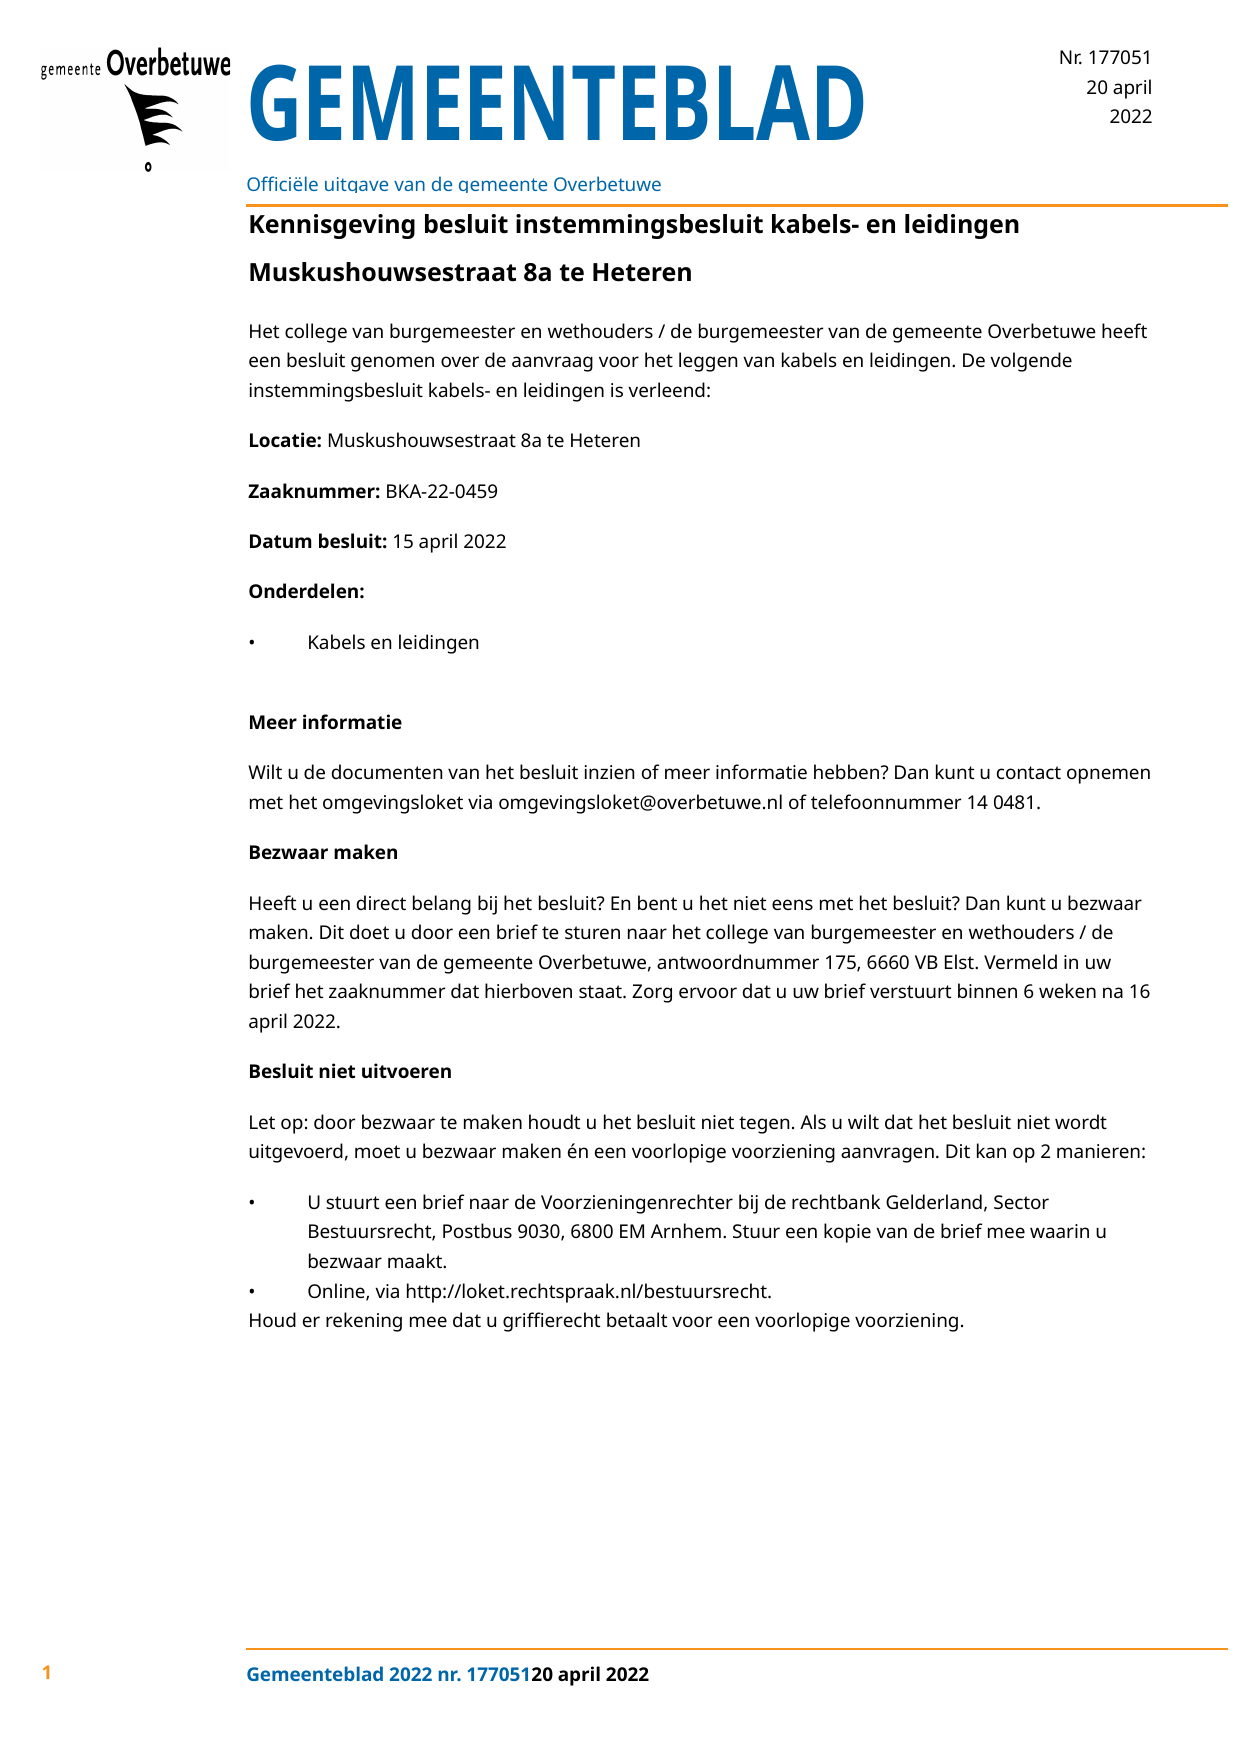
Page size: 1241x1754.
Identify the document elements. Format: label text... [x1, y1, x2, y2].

list U stuurt een brief naar de Voorzieningenrechter bij de rechtbank Gelderland, Sector Bestuursrecht, Postbus 9030, 6800 EM Arnhem. Stuur een kopie van de brief mee waarin u bezwaar maakt. [248, 1189, 1152, 1274]
text Let op: door bezwaar te maken houdt u het besluit niet tegen. Als u wilt dat het besluit niet wordt uitgevoerd, moet u bezwaar maken én een voorlopige voorziening aanvragen. Dit kan op 2 manieren: [248, 1109, 1152, 1164]
text Kennisgeving besluit instemmingsbesluit kabels- en leidingen Muskushouwsestraat 8a te Heteren [248, 207, 1152, 288]
text Onderdelen: [248, 579, 1152, 604]
text Heeft u een direct belang bij het besluit? En bent u het niet eens met het besluit? Dan kunt u bezwaar maken. Dit doet u door een brief te sturen naar het college van burgemeester en wethouders / de burgemeester van de gemeente Overbetuwe, antwoordnummer 175, 6660 VB Elst. Vermeld in uw brief het zaaknummer dat hierboven staat. Zorg ervoor dat u uw brief verstuurt binnen 6 weken na 16 april 2022. [248, 890, 1152, 1034]
picture [41, 47, 231, 172]
list Online, via http://loket.rechtspraak.nl/bestuursrecht. [248, 1278, 1152, 1304]
text Het college van burgemeester en wethouders / de burgemeester van de gemeente Overbetuwe heeft een besluit genomen over de aanvraag voor het leggen van kabels en leidingen. De volgende instemmingsbesluit kabels- en leidingen is verleend: [248, 318, 1152, 403]
text Datum besluit: 15 april 2022 [248, 528, 1152, 554]
text Locatie: Muskushouwsestraat 8a te Heteren [248, 427, 1152, 453]
text Houd er rekening mee dat u griffierecht betaalt voor een voorlopige voorziening. [248, 1307, 1152, 1333]
list Kabels en leidingen [248, 629, 1152, 655]
text Zaaknummer: BKA-22-0459 [248, 478, 1152, 504]
text Bezwaar maken [248, 839, 1152, 865]
text Meer informatie [248, 709, 1152, 735]
text Wilt u de documenten van het besluit inzien of meer informatie hebben? Dan kunt u contact opnemen met het omgevingsloket via omgevingsloket@overbetuwe.nl of telefoonnummer 14 0481. [248, 759, 1152, 815]
text Besluit niet uitvoeren [248, 1059, 1152, 1084]
